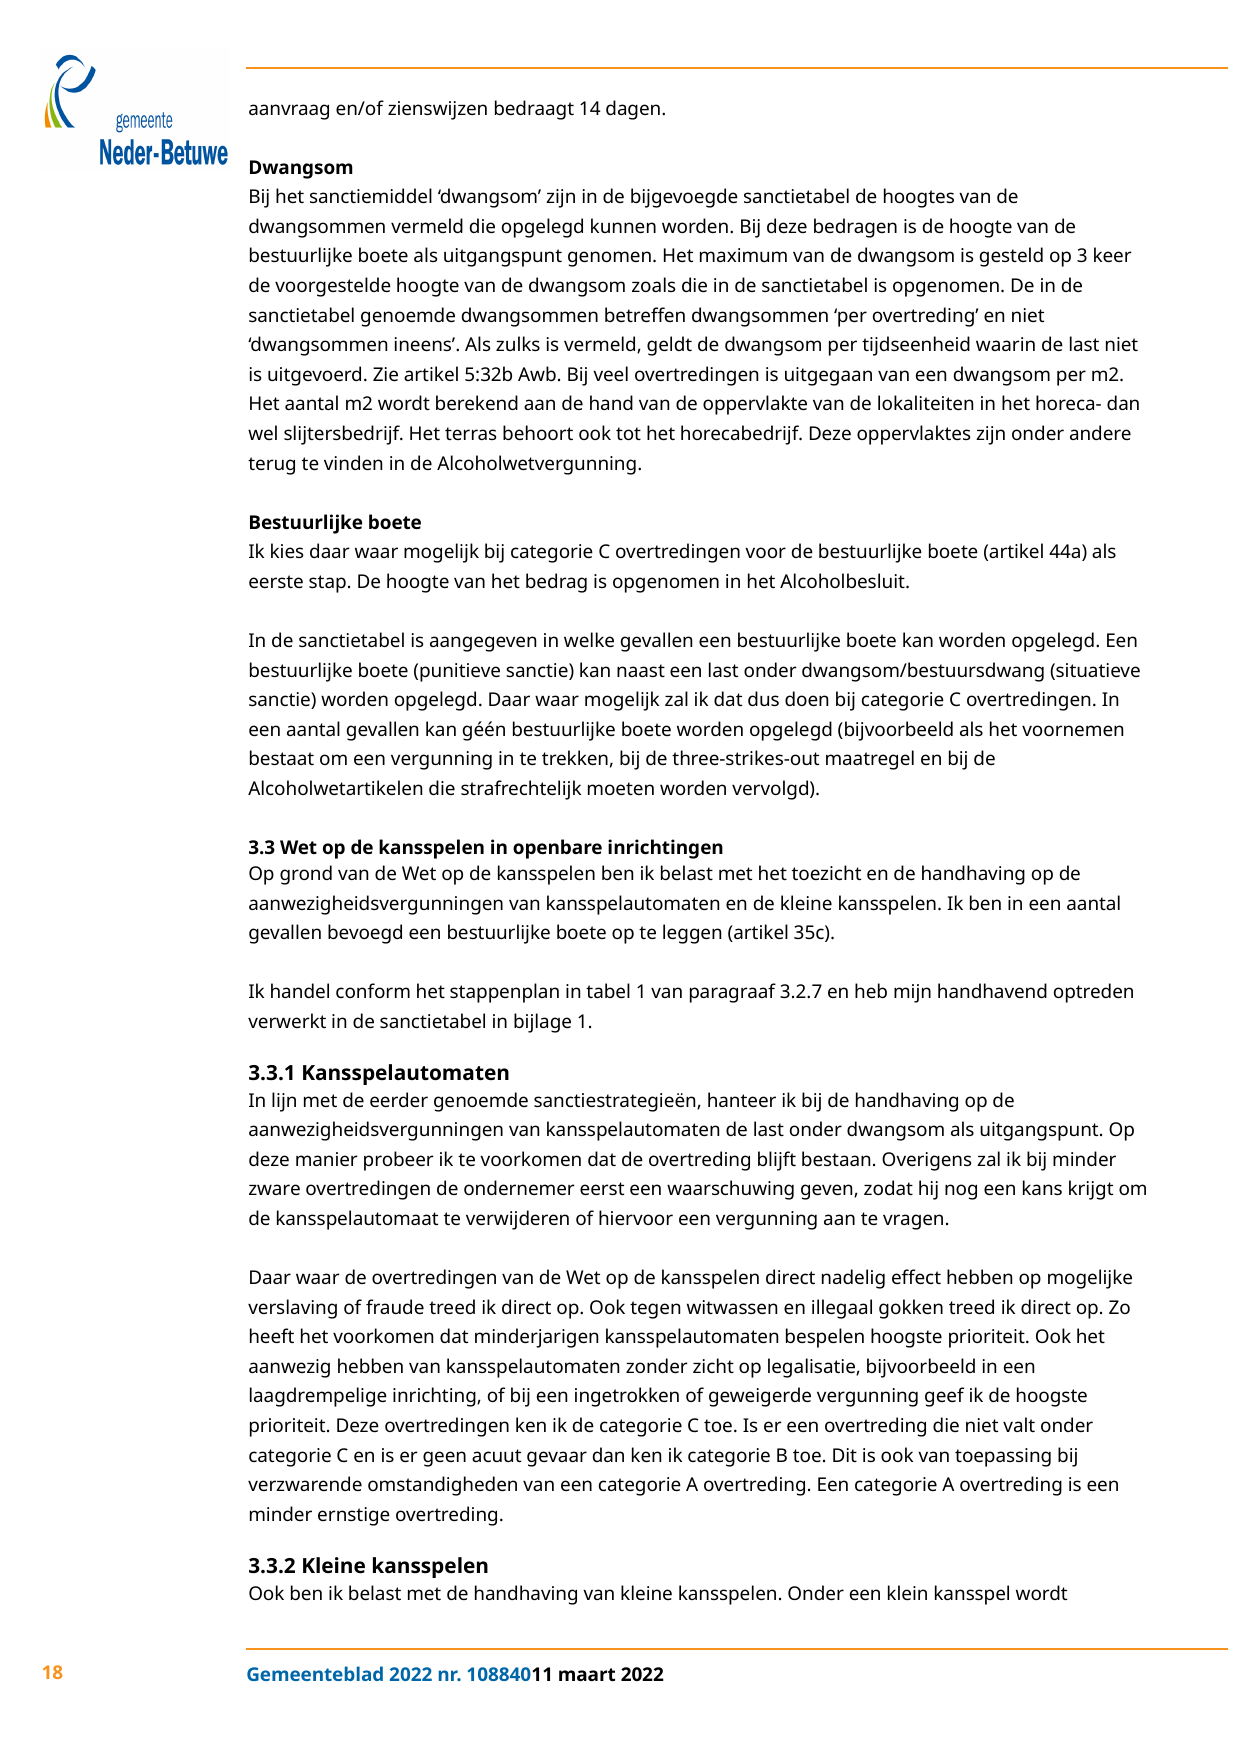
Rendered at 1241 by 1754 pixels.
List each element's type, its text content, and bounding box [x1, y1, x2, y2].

text Ik handel conform het stappenplan in tabel 1 van paragraaf 3.2.7 en heb mijn handhavend optreden verwerkt in de sanctietabel in bijlage 1. [248, 978, 1152, 1034]
text aanvraag en/of zienswijzen bedraagt 14 dagen. [248, 95, 1152, 121]
picture [41, 47, 231, 172]
text Bestuurlijke boete [248, 509, 1152, 535]
text 3.3 Wet op de kansspelen in openbare inrichtingen [248, 834, 1152, 860]
text Ik kies daar waar mogelijk bij categorie C overtredingen voor de bestuurlijke boete (artikel 44a) als eerste stap. De hoogte van het bedrag is opgenomen in het Alcoholbesluit. [248, 538, 1152, 594]
text Op grond van de Wet op de kansspelen ben ik belast met het toezicht en de handhaving op de aanwezigheidsvergunningen van kansspelautomaten en de kleine kansspelen. Ik ben in een aantal gevallen bevoegd een bestuurlijke boete op te leggen (artikel 35c). [248, 860, 1152, 945]
text In de sanctietabel is aangegeven in welke gevallen een bestuurlijke boete kan worden opgelegd. Een bestuurlijke boete (punitieve sanctie) kan naast een last onder dwangsom/bestuursdwang (situatieve sanctie) worden opgelegd. Daar waar mogelijk zal ik dat dus doen bij categorie C overtredingen. In een aantal gevallen kan géén bestuurlijke boete worden opgelegd (bijvoorbeeld als het voornemen bestaat om een vergunning in te trekken, bij de three-strikes-out maatregel en bij de Alcoholwetartikelen die strafrechtelijk moeten worden vervolgd). [248, 627, 1152, 801]
text 3.3.1 Kansspelautomaten [248, 1058, 1152, 1087]
text Bij het sanctiemiddel ‘dwangsom’ zijn in de bijgevoegde sanctietabel de hoogtes van de dwangsommen vermeld die opgelegd kunnen worden. Bij deze bedragen is de hoogte van de bestuurlijke boete als uitgangspunt genomen. Het maximum van de dwangsom is gesteld op 3 keer de voorgestelde hoogte van de dwangsom zoals die in de sanctietabel is opgenomen. De in de sanctietabel genoemde dwangsommen betreffen dwangsommen ‘per overtreding’ en niet ‘dwangsommen ineens’. Als zulks is vermeld, geldt de dwangsom per tijdseenheid waarin de last niet is uitgevoerd. Zie artikel 5:32b Awb. Bij veel overtredingen is uitgegaan van een dwangsom per m2. Het aantal m2 wordt berekend aan de hand van de oppervlakte van de lokaliteiten in het horeca- dan wel slijtersbedrijf. Het terras behoort ook tot het horecabedrijf. Deze oppervlaktes zijn onder andere terug te vinden in de Alcoholwetvergunning. [248, 183, 1152, 476]
text Dwangsom [248, 154, 1152, 180]
text 3.3.2 Kleine kansspelen [248, 1551, 1152, 1580]
text Daar waar de overtredingen van de Wet op de kansspelen direct nadelig effect hebben op mogelijke verslaving of fraude treed ik direct op. Ook tegen witwassen en illegaal gokken treed ik direct op. Zo heeft het voorkomen dat minderjarigen kansspelautomaten bespelen hoogste prioriteit. Ook het aanwezig hebben van kansspelautomaten zonder zicht op legalisatie, bijvoorbeeld in een laagdrempelige inrichting, of bij een ingetrokken of geweigerde vergunning geef ik de hoogste prioriteit. Deze overtredingen ken ik de categorie C toe. Is er een overtreding die niet valt onder categorie C en is er geen acuut gevaar dan ken ik categorie B toe. Dit is ook van toepassing bij verzwarende omstandigheden van een categorie A overtreding. Een categorie A overtreding is een minder ernstige overtreding. [248, 1264, 1152, 1527]
text In lijn met de eerder genoemde sanctiestrategieën, hanteer ik bij de handhaving op de aanwezigheidsvergunningen van kansspelautomaten de last onder dwangsom als uitgangspunt. Op deze manier probeer ik te voorkomen dat de overtreding blijft bestaan. Overigens zal ik bij minder zware overtredingen de ondernemer eerst een waarschuwing geven, zodat hij nog een kans krijgt om de kansspelautomaat te verwijderen of hiervoor een vergunning aan te vragen. [248, 1087, 1152, 1231]
text Ook ben ik belast met de handhaving van kleine kansspelen. Onder een klein kansspel wordt [248, 1580, 1152, 1606]
